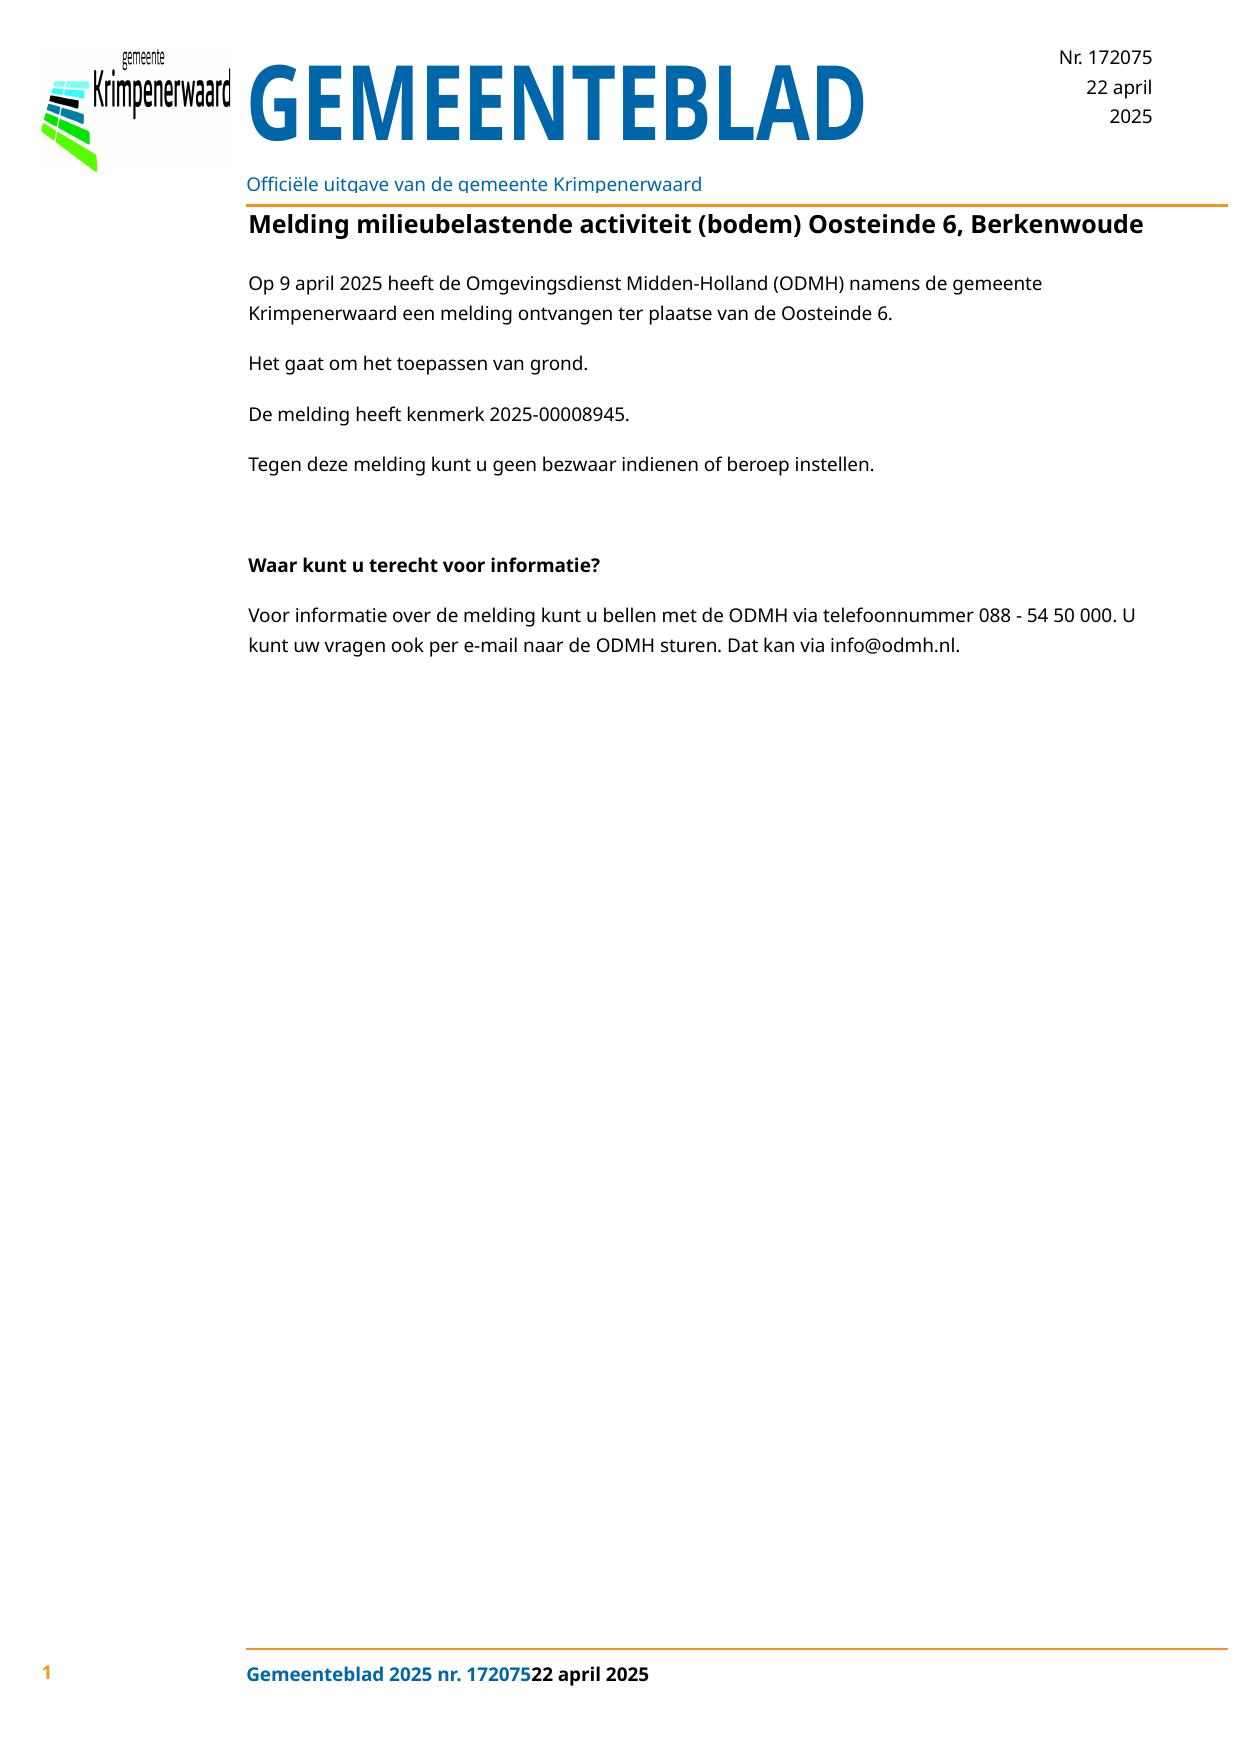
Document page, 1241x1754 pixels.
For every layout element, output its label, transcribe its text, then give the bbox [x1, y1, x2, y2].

text Voor informatie over de melding kunt u bellen met de ODMH via telefoonnummer 088 - 54 50 000. U kunt uw vragen ook per e-mail naar de ODMH sturen. Dat kan via info@odmh.nl. [248, 602, 1152, 658]
text De melding heeft kenmerk 2025-00008945. [248, 401, 1152, 426]
picture [41, 47, 231, 172]
text Tegen deze melding kunt u geen bezwaar indienen of beroep instellen. [248, 451, 1152, 477]
text Melding milieubelastende activiteit (bodem) Oosteinde 6, Berkenwoude [248, 207, 1152, 241]
text Op 9 april 2025 heeft de Omgevingsdienst Midden-Holland (ODMH) namens de gemeente Krimpenerwaard een melding ontvangen ter plaatse van de Oosteinde 6. [248, 270, 1152, 326]
text Waar kunt u terecht voor informatie? [248, 552, 1152, 578]
text Het gaat om het toepassen van grond. [248, 350, 1152, 376]
